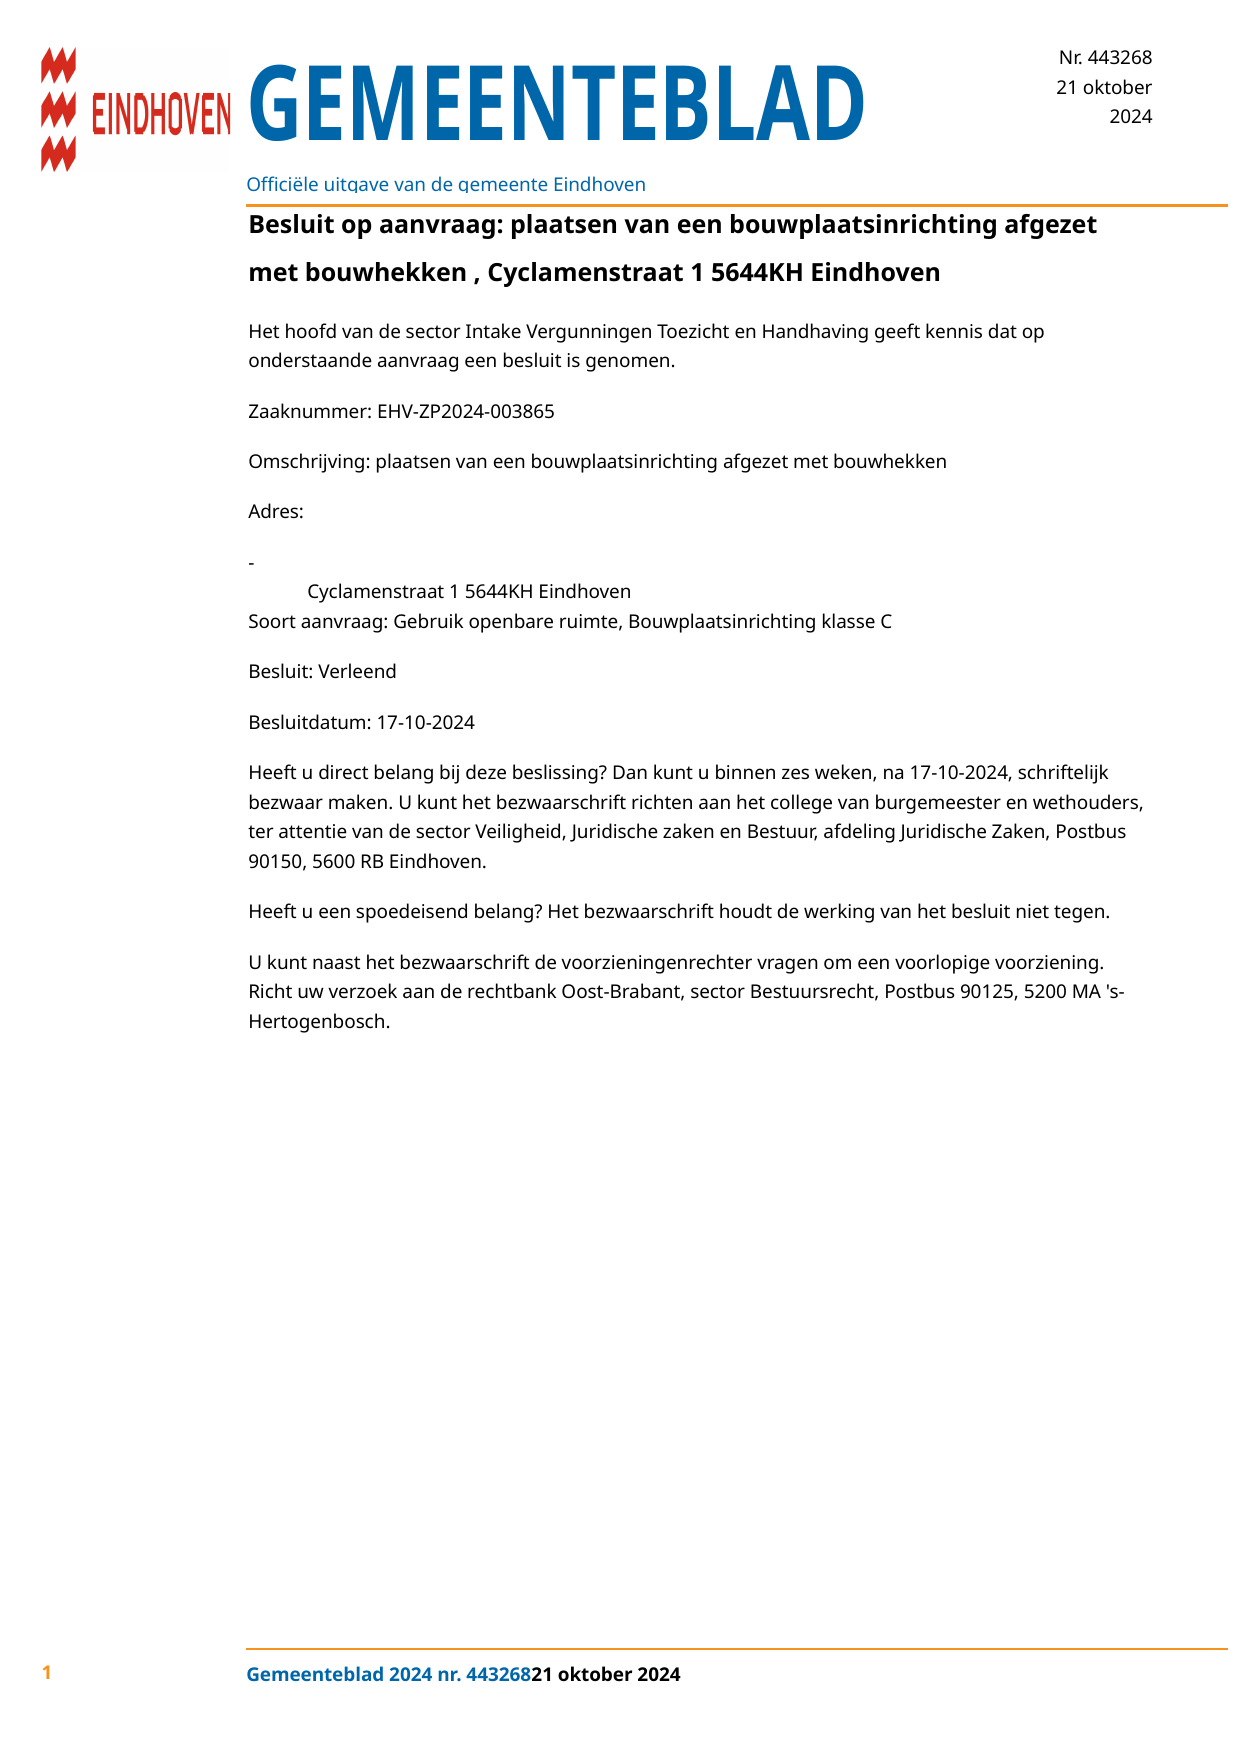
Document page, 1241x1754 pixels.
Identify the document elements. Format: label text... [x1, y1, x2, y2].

text U kunt naast het bezwaarschrift de voorzieningenrechter vragen om een voorlopige voorziening. Richt uw verzoek aan de rechtbank Oost-Brabant, sector Bestuursrecht, Postbus 90125, 5200 MA 's-Hertogenbosch. [248, 949, 1152, 1034]
text Adres: [248, 499, 1152, 524]
text Zaaknummer: EHV-ZP2024-003865 [248, 398, 1152, 424]
text Het hoofd van de sector Intake Vergunningen Toezicht en Handhaving geeft kennis dat op onderstaande aanvraag een besluit is genomen. [248, 318, 1152, 373]
text Besluitdatum: 17-10-2024 [248, 709, 1152, 735]
text Soort aanvraag: Gebruik openbare ruimte, Bouwplaatsinrichting klasse C [248, 608, 1152, 634]
text Heeft u een spoedeisend belang? Het bezwaarschrift houdt de werking van het besluit niet tegen. [248, 899, 1152, 924]
picture [41, 47, 231, 172]
text Besluit: Verleend [248, 659, 1152, 684]
text Heeft u direct belang bij deze beslissing? Dan kunt u binnen zes weken, na 17-10-2024, schriftelijk bezwaar maken. U kunt het bezwaarschrift richten aan het college van burgemeester en wethouders, ter attentie van de sector Veiligheid, Juridische zaken en Bestuur, afdeling Juridische Zaken, Postbus 90150, 5600 RB Eindhoven. [248, 759, 1152, 874]
list Cyclamenstraat 1 5644KH Eindhoven [248, 579, 1152, 604]
text Omschrijving: plaatsen van een bouwplaatsinrichting afgezet met bouwhekken [248, 448, 1152, 474]
text Besluit op aanvraag: plaatsen van een bouwplaatsinrichting afgezet met bouwhekken , Cyclamenstraat 1 5644KH Eindhoven [248, 207, 1152, 288]
